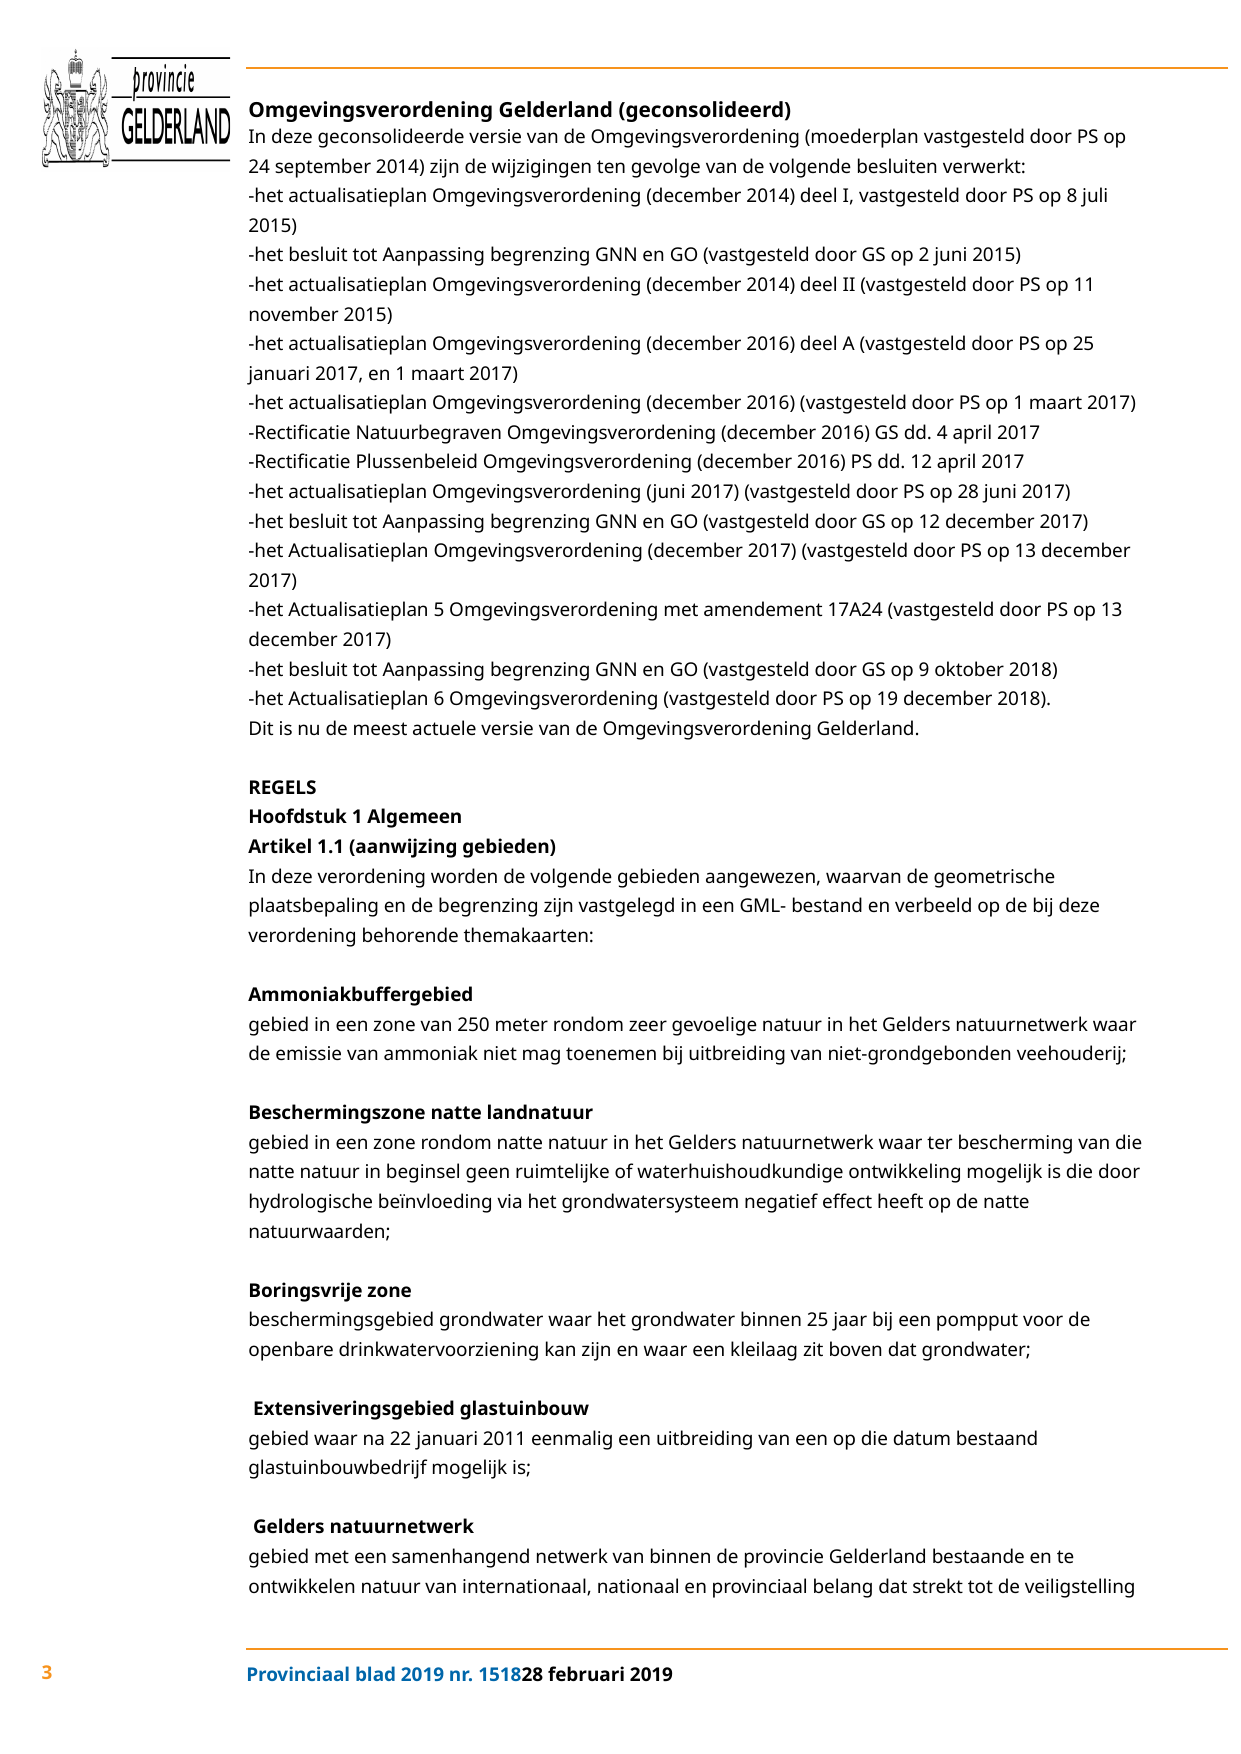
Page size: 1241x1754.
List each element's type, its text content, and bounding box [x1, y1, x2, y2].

text gebied in een zone rondom natte natuur in het Gelders natuurnetwerk waar ter bescherming van die natte natuur in beginsel geen ruimtelijke of waterhuishoudkundige ontwikkeling mogelijk is die door hydrologische beïnvloeding via het grondwatersysteem negatief effect heeft op de natte natuurwaarden; [248, 1129, 1152, 1244]
text In deze verordening worden de volgende gebieden aangewezen, waarvan de geometrische plaatsbepaling en de begrenzing zijn vastgelegd in een GML- bestand en verbeeld op de bij deze verordening behorende themakaarten: [248, 863, 1152, 948]
text Boringsvrije zone [248, 1277, 1152, 1303]
text -het actualisatieplan Omgevingsverordening (december 2016) deel A (vastgesteld door PS op 25 januari 2017, en 1 maart 2017) [248, 330, 1152, 386]
text -het Actualisatieplan 6 Omgevingsverordening (vastgesteld door PS op 19 december 2018). [248, 685, 1152, 711]
text REGELS [248, 774, 1152, 800]
text Omgevingsverordening Gelderland (geconsolideerd) [248, 95, 1152, 123]
text Gelders natuurnetwerk [248, 1514, 1152, 1539]
text -Rectificatie Natuurbegraven Omgevingsverordening (december 2016) GS dd. 4 april 2017 [248, 419, 1152, 445]
text Extensiveringsgebied glastuinbouw [248, 1395, 1152, 1421]
text Beschermingszone natte landnatuur [248, 1099, 1152, 1125]
text Artikel 1.1 (aanwijzing gebieden) [248, 833, 1152, 859]
text -het actualisatieplan Omgevingsverordening (juni 2017) (vastgesteld door PS op 28 juni 2017) [248, 478, 1152, 504]
text In deze geconsolideerde versie van de Omgevingsverordening (moederplan vastgesteld door PS op 24 september 2014) zijn de wijzigingen ten gevolge van de volgende besluiten verwerkt: [248, 123, 1152, 179]
text -het Actualisatieplan Omgevingsverordening (december 2017) (vastgesteld door PS op 13 december 2017) [248, 537, 1152, 593]
picture [41, 47, 231, 172]
text Hoofdstuk 1 Algemeen [248, 804, 1152, 829]
text Ammoniakbuffergebied [248, 981, 1152, 1007]
text -het Actualisatieplan 5 Omgevingsverordening met amendement 17A24 (vastgesteld door PS op 13 december 2017) [248, 597, 1152, 652]
text gebied waar na 22 januari 2011 eenmalig een uitbreiding van een op die datum bestaand glastuinbouwbedrijf mogelijk is; [248, 1425, 1152, 1480]
text -het besluit tot Aanpassing begrenzing GNN en GO (vastgesteld door GS op 2 juni 2015) [248, 242, 1152, 267]
text gebied met een samenhangend netwerk van binnen de provincie Gelderland bestaande en te ontwikkelen natuur van internationaal, nationaal en provinciaal belang dat strekt tot de veiligstelling [248, 1543, 1152, 1599]
text beschermingsgebied grondwater waar het grondwater binnen 25 jaar bij een pompput voor de openbare drinkwatervoorziening kan zijn en waar een kleilaag zit boven dat grondwater; [248, 1307, 1152, 1362]
text -het actualisatieplan Omgevingsverordening (december 2016) (vastgesteld door PS op 1 maart 2017) [248, 389, 1152, 415]
text -het actualisatieplan Omgevingsverordening (december 2014) deel I, vastgesteld door PS op 8 juli 2015) [248, 182, 1152, 238]
text -het actualisatieplan Omgevingsverordening (december 2014) deel II (vastgesteld door PS op 11 november 2015) [248, 271, 1152, 327]
text gebied in een zone van 250 meter rondom zeer gevoelige natuur in het Gelders natuurnetwerk waar de emissie van ammoniak niet mag toenemen bij uitbreiding van niet-grondgebonden veehouderij; [248, 1011, 1152, 1066]
text -het besluit tot Aanpassing begrenzing GNN en GO (vastgesteld door GS op 9 oktober 2018) [248, 656, 1152, 682]
text -Rectificatie Plussenbeleid Omgevingsverordening (december 2016) PS dd. 12 april 2017 [248, 449, 1152, 474]
text -het besluit tot Aanpassing begrenzing GNN en GO (vastgesteld door GS op 12 december 2017) [248, 508, 1152, 534]
text Dit is nu de meest actuele versie van de Omgevingsverordening Gelderland. [248, 715, 1152, 741]
